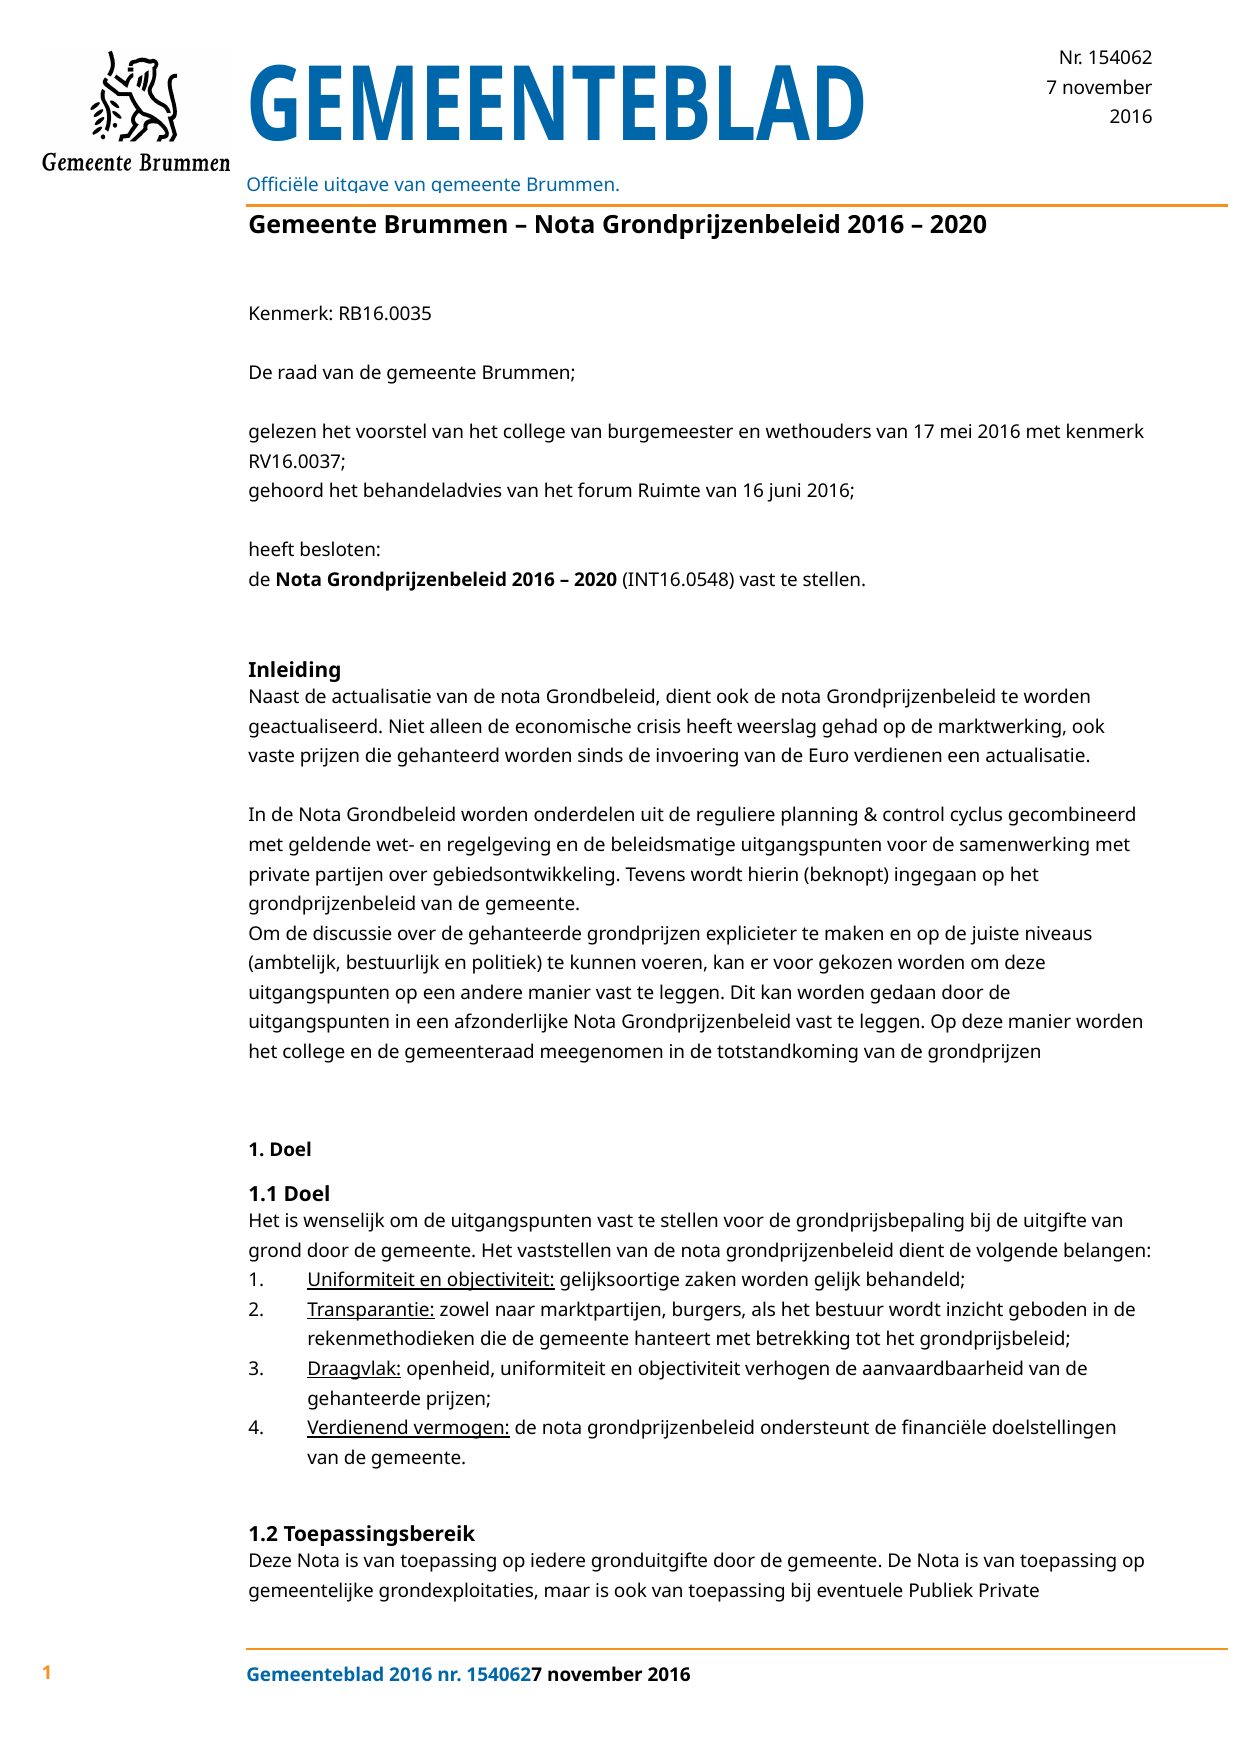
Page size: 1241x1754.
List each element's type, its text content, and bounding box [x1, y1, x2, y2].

text Deze Nota is van toepassing op iedere gronduitgifte door de gemeente. De Nota is van toepassing op gemeentelijke grondexploitaties, maar is ook van toepassing bij eventuele Publiek Private [248, 1548, 1152, 1603]
text Kenmerk: RB16.0035 [248, 300, 1152, 326]
text de Nota Grondprijzenbeleid 2016 – 2020 (INT16.0548) vast te stellen. [248, 566, 1152, 592]
text Gemeente Brummen – Nota Grondprijzenbeleid 2016 – 2020 [248, 207, 1152, 241]
list Uniformiteit en objectiviteit: gelijksoortige zaken worden gelijk behandeld; [248, 1266, 1152, 1292]
text De raad van de gemeente Brummen; [248, 359, 1152, 385]
text heeft besloten: [248, 537, 1152, 562]
text In de Nota Grondbeleid worden onderdelen uit de reguliere planning & control cyclus gecombineerd met geldende wet- en regelgeving en de beleidsmatige uitgangspunten voor de samenwerking met private partijen over gebiedsontwikkeling. Tevens wordt hierin (beknopt) ingegaan op het grondprijzenbeleid van de gemeente. [248, 802, 1152, 916]
text gelezen het voorstel van het college van burgemeester en wethouders van 17 mei 2016 met kenmerk RV16.0037; [248, 418, 1152, 473]
text Het is wenselijk om de uitgangspunten vast te stellen voor de grondprijsbepaling bij de uitgifte van grond door de gemeente. Het vaststellen van de nota grondprijzenbeleid dient de volgende belangen: [248, 1207, 1152, 1263]
text 1.2 Toepassingsbereik [248, 1519, 1152, 1548]
list Verdienend vermogen: de nota grondprijzenbeleid ondersteunt de financiële doelstellingen van de gemeente. [248, 1414, 1152, 1470]
text 1.1 Doel [248, 1179, 1152, 1207]
text Inleiding [248, 655, 1152, 683]
list Transparantie: zowel naar marktpartijen, burgers, als het bestuur wordt inzicht geboden in de rekenmethodieken die de gemeente hanteert met betrekking tot het grondprijsbeleid; [248, 1296, 1152, 1351]
text 1. Doel [248, 1134, 1152, 1163]
text Om de discussie over de gehanteerde grondprijzen explicieter te maken en op de juiste niveaus (ambtelijk, bestuurlijk en politiek) te kunnen voeren, kan er voor gekozen worden om deze uitgangspunten op een andere manier vast te leggen. Dit kan worden gedaan door de uitgangspunten in een afzonderlijke Nota Grondprijzenbeleid vast te leggen. Op deze manier worden het college en de gemeenteraad meegenomen in de totstandkoming van de grondprijzen [248, 920, 1152, 1064]
text gehoord het behandeladvies van het forum Ruimte van 16 juni 2016; [248, 477, 1152, 503]
picture [41, 47, 231, 172]
text Naast de actualisatie van de nota Grondbeleid, dient ook de nota Grondprijzenbeleid te worden geactualiseerd. Niet alleen de economische crisis heeft weerslag gehad op de marktwerking, ook vaste prijzen die gehanteerd worden sinds de invoering van de Euro verdienen een actualisatie. [248, 683, 1152, 768]
list Draagvlak: openheid, uniformiteit en objectiviteit verhogen de aanvaardbaarheid van de gehanteerde prijzen; [248, 1355, 1152, 1411]
